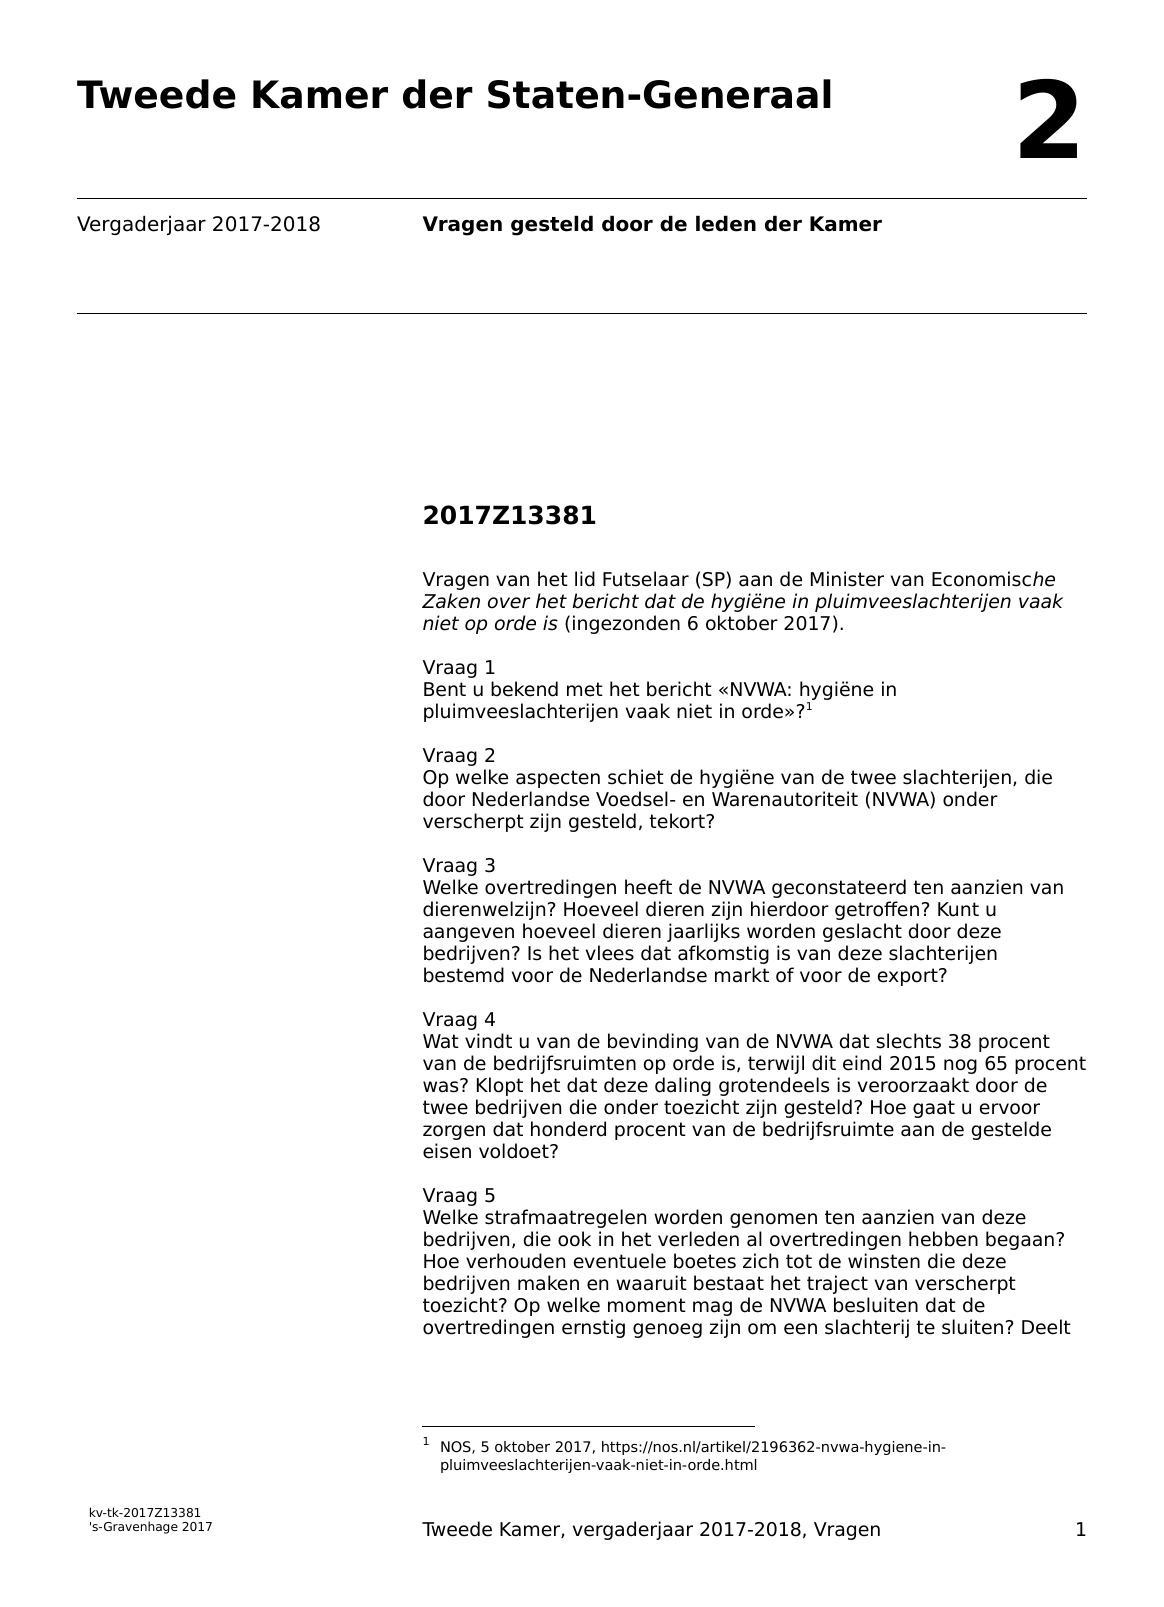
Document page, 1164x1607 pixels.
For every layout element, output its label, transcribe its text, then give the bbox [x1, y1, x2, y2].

text Welke strafmaatregelen worden genomen ten aanzien van deze bedrijven, die ook in het verleden al overtredingen hebben begaan? Hoe verhouden eventuele boetes zich tot de winsten die deze bedrijven maken en waaruit bestaat het traject van verscherpt toezicht? Op welke moment mag de NVWA besluiten dat de overtredingen ernstig genoeg zijn om een slachterij te sluiten? Deelt [422, 1207, 1087, 1339]
text kv-tk-2017Z13381 [88, 1506, 323, 1520]
text Bent u bekend met het bericht «NVWA: hygiëne in pluimveeslachterijen vaak niet in orde»? [422, 679, 1087, 723]
text Vraag 2 [422, 745, 1087, 767]
table_header 2 [886, 59, 1087, 198]
text Wat vindt u van de bevinding van de NVWA dat slechts 38 procent van de bedrijfsruimten op orde is, terwijl dit eind 2015 nog 65 procent was? Klopt het dat deze daling grotendeels is veroorzaakt door de twee bedrijven die onder toezicht zijn gesteld? Hoe gaat u ervoor zorgen dat honderd procent van de bedrijfsruimte aan de gestelde eisen voldoet? [422, 1031, 1087, 1163]
text 's-Gravenhage 2017 [88, 1520, 323, 1534]
text Op welke aspecten schiet de hygiëne van de twee slachterijen, die door Nederlandse Voedsel- en Warenautoriteit (NVWA) onder verscherpt zijn gesteld, tekort? [422, 767, 1087, 833]
text Vraag 5 [422, 1185, 1087, 1207]
text 2017Z13381 [422, 501, 1087, 531]
text Vragen van het lid Futselaar (SP) aan de Minister van Economische Zaken over het bericht dat de hygiëne in pluimveeslachterijen vaak niet op orde is (ingezonden 6 oktober 2017). [422, 569, 1087, 635]
table_cell Vragen gesteld door de leden der Kamer [422, 199, 1087, 313]
text Vraag 4 [422, 1009, 1087, 1031]
text NOS, 5 oktober 2017, https://nos.nl/artikel/2196362-nvwa-hygiene-in-pluimveeslachterijen-vaak-niet-in-orde.html [422, 1435, 1087, 1474]
table_header Tweede Kamer der Staten-Generaal [77, 59, 886, 198]
table_cell Vergaderjaar 2017-2018 [77, 199, 422, 313]
text Vraag 1 [422, 657, 1087, 679]
text Vraag 3 [422, 855, 1087, 877]
text Welke overtredingen heeft de NVWA geconstateerd ten aanzien van dierenwelzijn? Hoeveel dieren zijn hierdoor getroffen? Kunt u aangeven hoeveel dieren jaarlijks worden geslacht door deze bedrijven? Is het vlees dat afkomstig is van deze slachterijen bestemd voor de Nederlandse markt of voor de export? [422, 877, 1087, 987]
